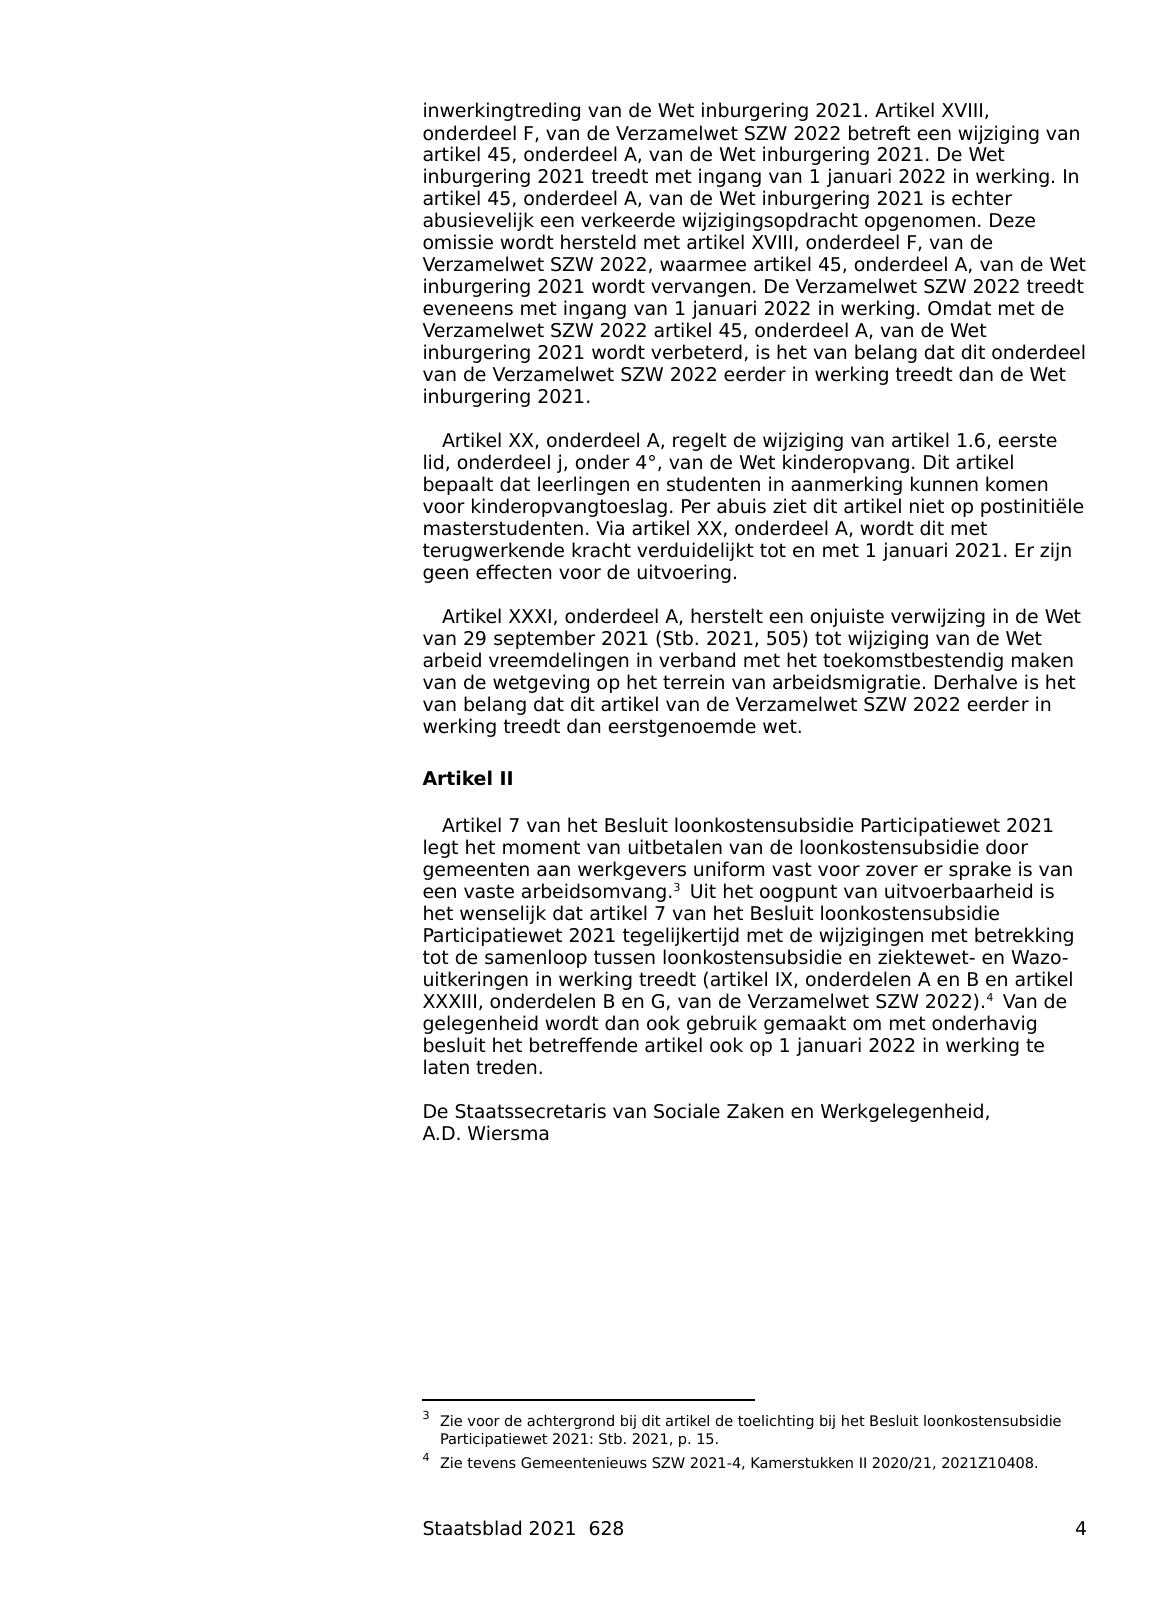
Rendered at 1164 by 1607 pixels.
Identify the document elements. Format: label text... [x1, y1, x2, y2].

text De Staatssecretaris van Sociale Zaken en Werkgelegenheid, A.D. Wiersma [422, 1101, 1087, 1145]
subtitle Artikel II [422, 768, 1087, 790]
text Artikel 7 van het Besluit loonkostensubsidie Participatiewet 2021 legt het moment van uitbetalen van de loonkostensubsidie door gemeenten aan werkgevers uniform vast voor zover er sprake is van een vaste arbeidsomvang. Uit het oogpunt van uitvoerbaarheid is het wenselijk dat artikel 7 van het Besluit loonkostensubsidie Participatiewet 2021 tegelijkertijd met de wijzigingen met betrekking tot de samenloop tussen loonkostensubsidie en ziektewet- en Wazo-uitkeringen in werking treedt (artikel IX, onderdelen A en B en artikel XXXIII, onderdelen B en G, van de Verzamelwet SZW 2022). Van de gelegenheid wordt dan ook gebruik gemaakt om met onderhavig besluit het betreffende artikel ook op 1 januari 2022 in werking te laten treden. [422, 815, 1087, 1079]
text inwerkingtreding van de Wet inburgering 2021. Artikel XVIII, onderdeel F, van de Verzamelwet SZW 2022 betreft een wijziging van artikel 45, onderdeel A, van de Wet inburgering 2021. De Wet inburgering 2021 treedt met ingang van 1 januari 2022 in werking. In artikel 45, onderdeel A, van de Wet inburgering 2021 is echter abusievelijk een verkeerde wijzigingsopdracht opgenomen. Deze omissie wordt hersteld met artikel XVIII, onderdeel F, van de Verzamelwet SZW 2022, waarmee artikel 45, onderdeel A, van de Wet inburgering 2021 wordt vervangen. De Verzamelwet SZW 2022 treedt eveneens met ingang van 1 januari 2022 in werking. Omdat met de Verzamelwet SZW 2022 artikel 45, onderdeel A, van de Wet inburgering 2021 wordt verbeterd, is het van belang dat dit onderdeel van de Verzamelwet SZW 2022 eerder in werking treedt dan de Wet inburgering 2021. [422, 100, 1087, 408]
text Artikel XX, onderdeel A, regelt de wijziging van artikel 1.6, eerste lid, onderdeel j, onder 4°, van de Wet kinderopvang. Dit artikel bepaalt dat leerlingen en studenten in aanmerking kunnen komen voor kinderopvangtoeslag. Per abuis ziet dit artikel niet op postinitiële masterstudenten. Via artikel XX, onderdeel A, wordt dit met terugwerkende kracht verduidelijkt tot en met 1 januari 2021. Er zijn geen effecten voor de uitvoering. [422, 430, 1087, 584]
text Zie tevens Gemeentenieuws SZW 2021-4, Kamerstukken II 2020/21, 2021Z10408. [422, 1451, 1087, 1473]
text Zie voor de achtergrond bij dit artikel de toelichting bij het Besluit loonkostensubsidie Participatiewet 2021: Stb. 2021, p. 15. [422, 1409, 1087, 1448]
text Artikel XXXI, onderdeel A, herstelt een onjuiste verwijzing in de Wet van 29 september 2021 (Stb. 2021, 505) tot wijziging van de Wet arbeid vreemdelingen in verband met het toekomstbestendig maken van de wetgeving op het terrein van arbeidsmigratie. Derhalve is het van belang dat dit artikel van de Verzamelwet SZW 2022 eerder in werking treedt dan eerstgenoemde wet. [422, 606, 1087, 738]
